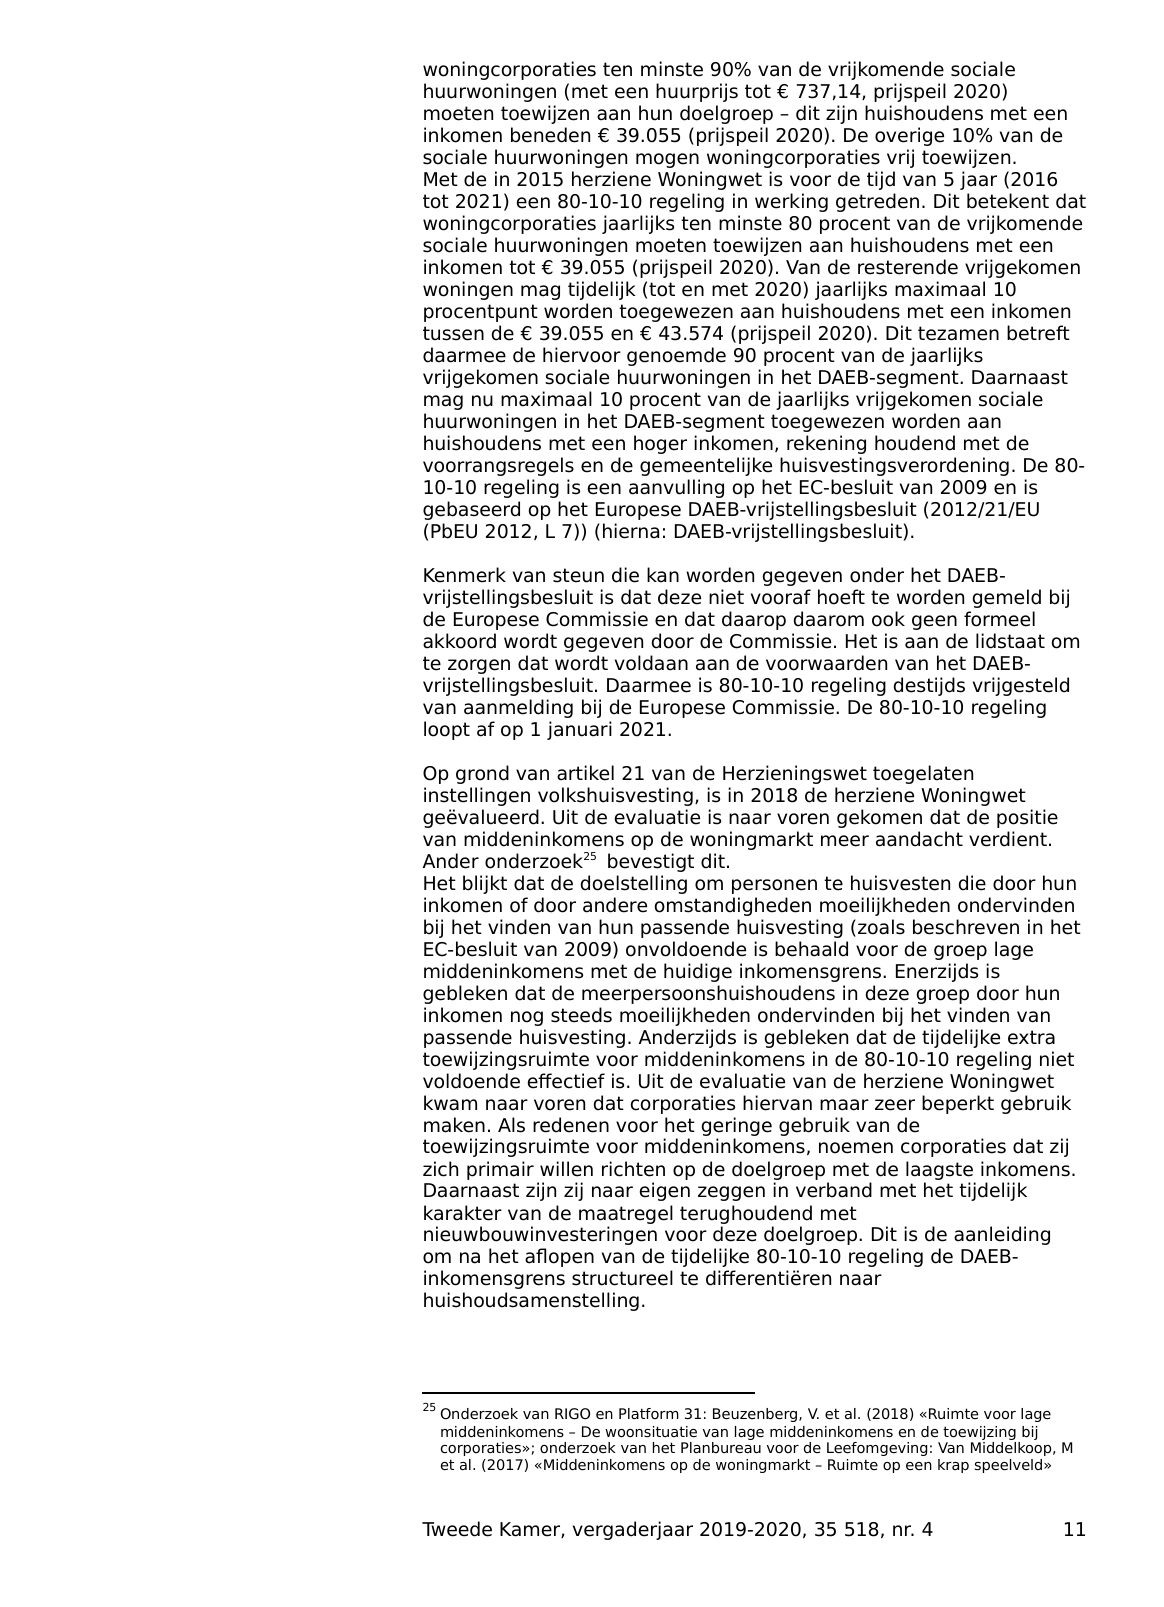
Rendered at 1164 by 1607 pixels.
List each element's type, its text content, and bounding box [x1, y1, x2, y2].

text Het blijkt dat de doelstelling om personen te huisvesten die door hun inkomen of door andere omstandigheden moeilijkheden ondervinden bij het vinden van hun passende huisvesting (zoals beschreven in het EC-besluit van 2009) onvoldoende is behaald voor de groep lage middeninkomens met de huidige inkomensgrens. Enerzijds is gebleken dat de meerpersoonshuishoudens in deze groep door hun inkomen nog steeds moeilijkheden ondervinden bij het vinden van passende huisvesting. Anderzijds is gebleken dat de tijdelijke extra toewijzingsruimte voor middeninkomens in de 80-10-10 regeling niet voldoende effectief is. Uit de evaluatie van de herziene Woningwet kwam naar voren dat corporaties hiervan maar zeer beperkt gebruik maken. Als redenen voor het geringe gebruik van de toewijzingsruimte voor middeninkomens, noemen corporaties dat zij zich primair willen richten op de doelgroep met de laagste inkomens. Daarnaast zijn zij naar eigen zeggen in verband met het tijdelijk karakter van de maatregel terughoudend met nieuwbouwinvesteringen voor deze doelgroep. Dit is de aanleiding om na het aflopen van de tijdelijke 80-10-10 regeling de DAEB-inkomensgrens structureel te differentiëren naar huishoudsamenstelling. [422, 873, 1087, 1312]
text Onderzoek van RIGO en Platform 31: Beuzenberg, V. et al. (2018) «Ruimte voor lage middeninkomens – De woonsituatie van lage middeninkomens en de toewijzing bij corporaties»; onderzoek van het Planbureau voor de Leefomgeving: Van Middelkoop, M et al. (2017) «Middeninkomens op de woningmarkt – Ruimte op een krap speelveld» [422, 1402, 1087, 1474]
text woningcorporaties ten minste 90% van de vrijkomende sociale huurwoningen (met een huurprijs tot € 737,14, prijspeil 2020) moeten toewijzen aan hun doelgroep – dit zijn huishoudens met een inkomen beneden € 39.055 (prijspeil 2020). De overige 10% van de sociale huurwoningen mogen woningcorporaties vrij toewijzen. [422, 59, 1087, 169]
text Met de in 2015 herziene Woningwet is voor de tijd van 5 jaar (2016 tot 2021) een 80-10-10 regeling in werking getreden. Dit betekent dat woningcorporaties jaarlijks ten minste 80 procent van de vrijkomende sociale huurwoningen moeten toewijzen aan huishoudens met een inkomen tot € 39.055 (prijspeil 2020). Van de resterende vrijgekomen woningen mag tijdelijk (tot en met 2020) jaarlijks maximaal 10 procentpunt worden toegewezen aan huishoudens met een inkomen tussen de € 39.055 en € 43.574 (prijspeil 2020). Dit tezamen betreft daarmee de hiervoor genoemde 90 procent van de jaarlijks vrijgekomen sociale huurwoningen in het DAEB-segment. Daarnaast mag nu maximaal 10 procent van de jaarlijks vrijgekomen sociale huurwoningen in het DAEB-segment toegewezen worden aan huishoudens met een hoger inkomen, rekening houdend met de voorrangsregels en de gemeentelijke huisvestingsverordening. De 80-10-10 regeling is een aanvulling op het EC-besluit van 2009 en is gebaseerd op het Europese DAEB-vrijstellingsbesluit (2012/21/EU (PbEU 2012, L 7)) (hierna: DAEB-vrijstellingsbesluit). [422, 169, 1087, 543]
text Op grond van artikel 21 van de Herzieningswet toegelaten instellingen volkshuisvesting, is in 2018 de herziene Woningwet geëvalueerd. Uit de evaluatie is naar voren gekomen dat de positie van middeninkomens op de woningmarkt meer aandacht verdient. Ander onderzoek bevestigt dit. [422, 763, 1087, 873]
text Kenmerk van steun die kan worden gegeven onder het DAEB-vrijstellingsbesluit is dat deze niet vooraf hoeft te worden gemeld bij de Europese Commissie en dat daarop daarom ook geen formeel akkoord wordt gegeven door de Commissie. Het is aan de lidstaat om te zorgen dat wordt voldaan aan de voorwaarden van het DAEB-vrijstellingsbesluit. Daarmee is 80-10-10 regeling destijds vrijgesteld van aanmelding bij de Europese Commissie. De 80-10-10 regeling loopt af op 1 januari 2021. [422, 565, 1087, 741]
